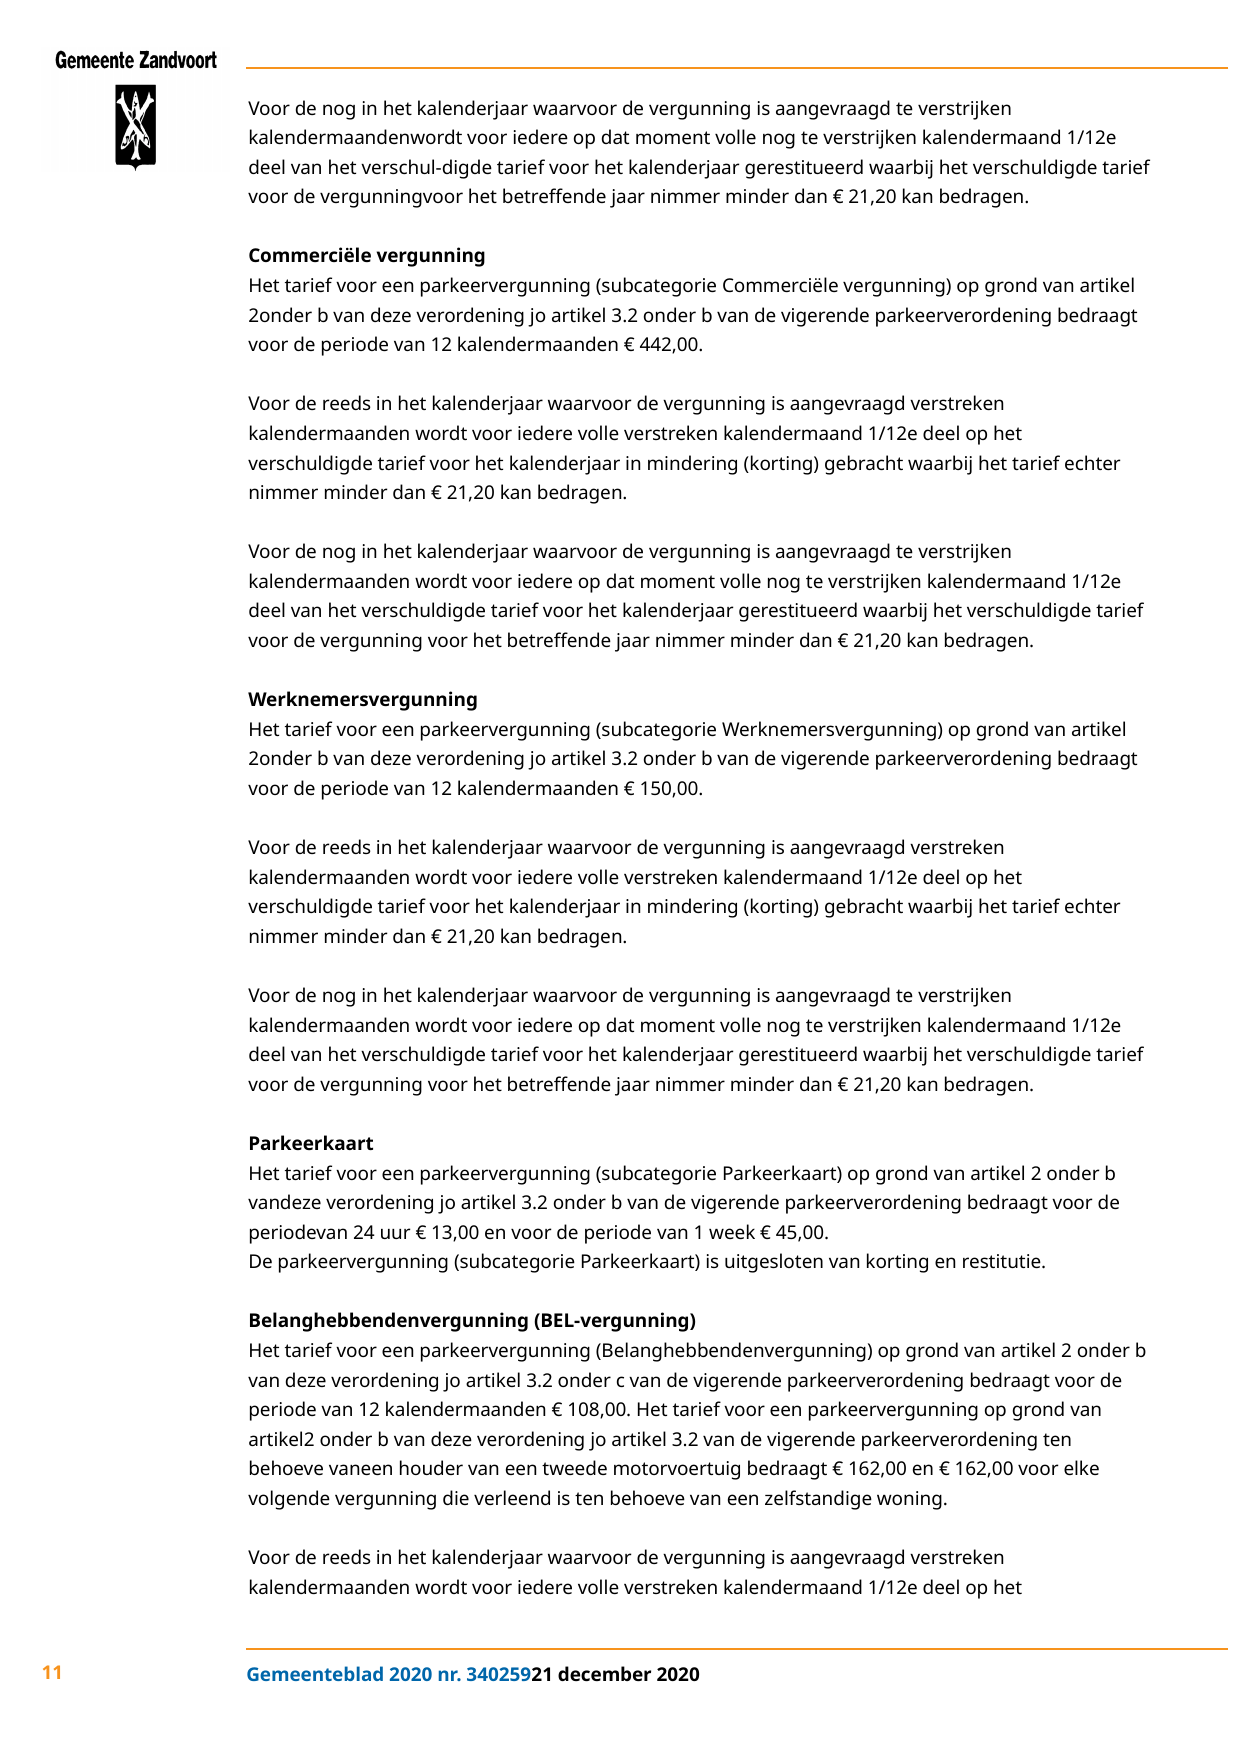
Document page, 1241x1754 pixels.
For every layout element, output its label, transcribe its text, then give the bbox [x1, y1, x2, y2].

text Het tarief voor een parkeervergunning (subcategorie Commerciële vergunning) op grond van artikel 2onder b van deze verordening jo artikel 3.2 onder b van de vigerende parkeerverordening bedraagt voor de periode van 12 kalendermaanden € 442,00. [248, 272, 1152, 357]
text Voor de nog in het kalenderjaar waarvoor de vergunning is aangevraagd te verstrijken kalendermaandenwordt voor iedere op dat moment volle nog te verstrijken kalendermaand 1/12e deel van het verschul-digde tarief voor het kalenderjaar gerestitueerd waarbij het verschuldigde tarief voor de vergunningvoor het betreffende jaar nimmer minder dan € 21,20 kan bedragen. [248, 95, 1152, 209]
text Voor de nog in het kalenderjaar waarvoor de vergunning is aangevraagd te verstrijken kalendermaanden wordt voor iedere op dat moment volle nog te verstrijken kalendermaand 1/12e deel van het verschuldigde tarief voor het kalenderjaar gerestitueerd waarbij het verschuldigde tarief voor de vergunning voor het betreffende jaar nimmer minder dan € 21,20 kan bedragen. [248, 982, 1152, 1097]
text Werknemersvergunning [248, 686, 1152, 712]
text Het tarief voor een parkeervergunning (subcategorie Werknemersvergunning) op grond van artikel 2onder b van deze verordening jo artikel 3.2 onder b van de vigerende parkeerverordening bedraagt voor de periode van 12 kalendermaanden € 150,00. [248, 716, 1152, 801]
text Belanghebbendenvergunning (BEL-vergunning) [248, 1308, 1152, 1333]
text Het tarief voor een parkeervergunning (Belanghebbendenvergunning) op grond van artikel 2 onder b van deze verordening jo artikel 3.2 onder c van de vigerende parkeerverordening bedraagt voor de periode van 12 kalendermaanden € 108,00. Het tarief voor een parkeervergunning op grond van artikel2 onder b van deze verordening jo artikel 3.2 van de vigerende parkeerverordening ten behoeve vaneen houder van een tweede motorvoertuig bedraagt € 162,00 en € 162,00 voor elke volgende vergunning die verleend is ten behoeve van een zelfstandige woning. [248, 1337, 1152, 1511]
text Voor de reeds in het kalenderjaar waarvoor de vergunning is aangevraagd verstreken kalendermaanden wordt voor iedere volle verstreken kalendermaand 1/12e deel op het [248, 1544, 1152, 1600]
text De parkeervergunning (subcategorie Parkeerkaart) is uitgesloten van korting en restitutie. [248, 1248, 1152, 1274]
text Voor de reeds in het kalenderjaar waarvoor de vergunning is aangevraagd verstreken kalendermaanden wordt voor iedere volle verstreken kalendermaand 1/12e deel op het verschuldigde tarief voor het kalenderjaar in mindering (korting) gebracht waarbij het tarief echter nimmer minder dan € 21,20 kan bedragen. [248, 834, 1152, 949]
text Voor de reeds in het kalenderjaar waarvoor de vergunning is aangevraagd verstreken kalendermaanden wordt voor iedere volle verstreken kalendermaand 1/12e deel op het verschuldigde tarief voor het kalenderjaar in mindering (korting) gebracht waarbij het tarief echter nimmer minder dan € 21,20 kan bedragen. [248, 391, 1152, 505]
picture [41, 47, 231, 172]
text Het tarief voor een parkeervergunning (subcategorie Parkeerkaart) op grond van artikel 2 onder b vandeze verordening jo artikel 3.2 onder b van de vigerende parkeerverordening bedraagt voor de periodevan 24 uur € 13,00 en voor de periode van 1 week € 45,00. [248, 1160, 1152, 1245]
text Voor de nog in het kalenderjaar waarvoor de vergunning is aangevraagd te verstrijken kalendermaanden wordt voor iedere op dat moment volle nog te verstrijken kalendermaand 1/12e deel van het verschuldigde tarief voor het kalenderjaar gerestitueerd waarbij het verschuldigde tarief voor de vergunning voor het betreffende jaar nimmer minder dan € 21,20 kan bedragen. [248, 538, 1152, 653]
text Parkeerkaart [248, 1130, 1152, 1156]
text Commerciële vergunning [248, 243, 1152, 268]
